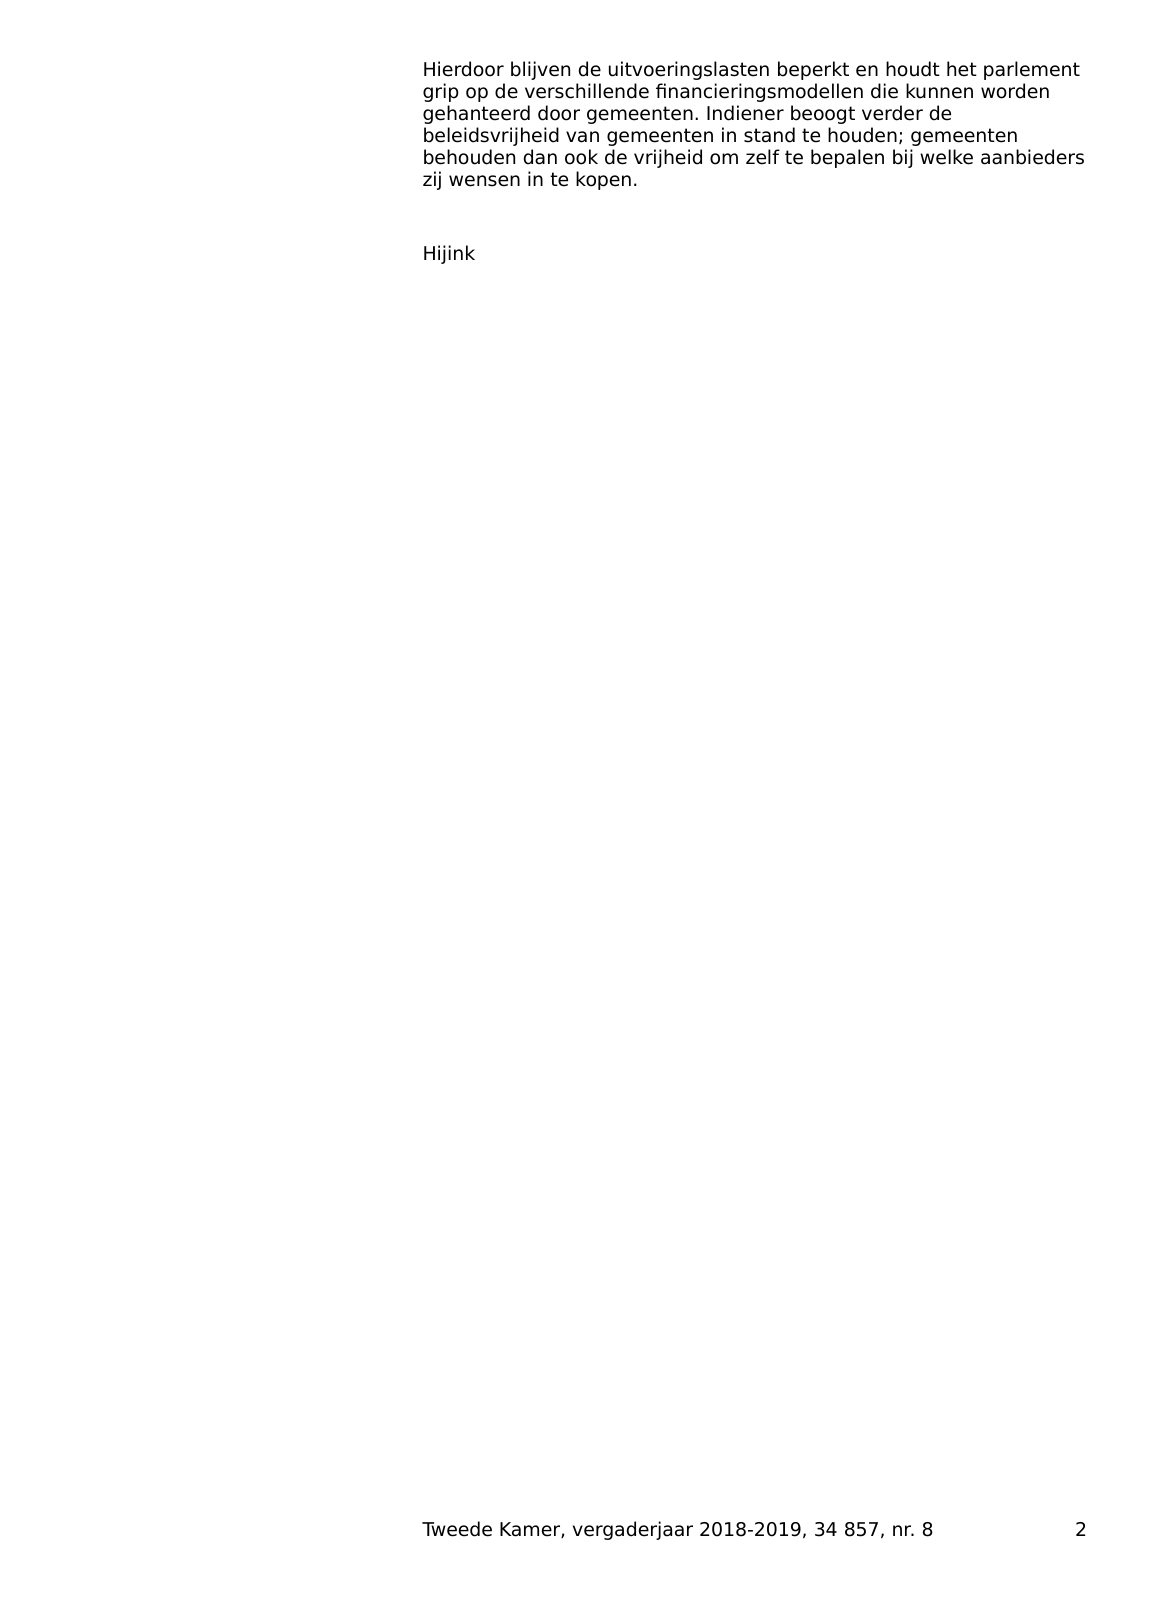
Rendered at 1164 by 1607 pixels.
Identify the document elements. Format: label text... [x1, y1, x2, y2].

text Hijink [422, 221, 1087, 265]
text Hierdoor blijven de uitvoeringslasten beperkt en houdt het parlement grip op de verschillende financieringsmodellen die kunnen worden gehanteerd door gemeenten. Indiener beoogt verder de beleidsvrijheid van gemeenten in stand te houden; gemeenten behouden dan ook de vrijheid om zelf te bepalen bij welke aanbieders zij wensen in te kopen. [422, 59, 1087, 191]
